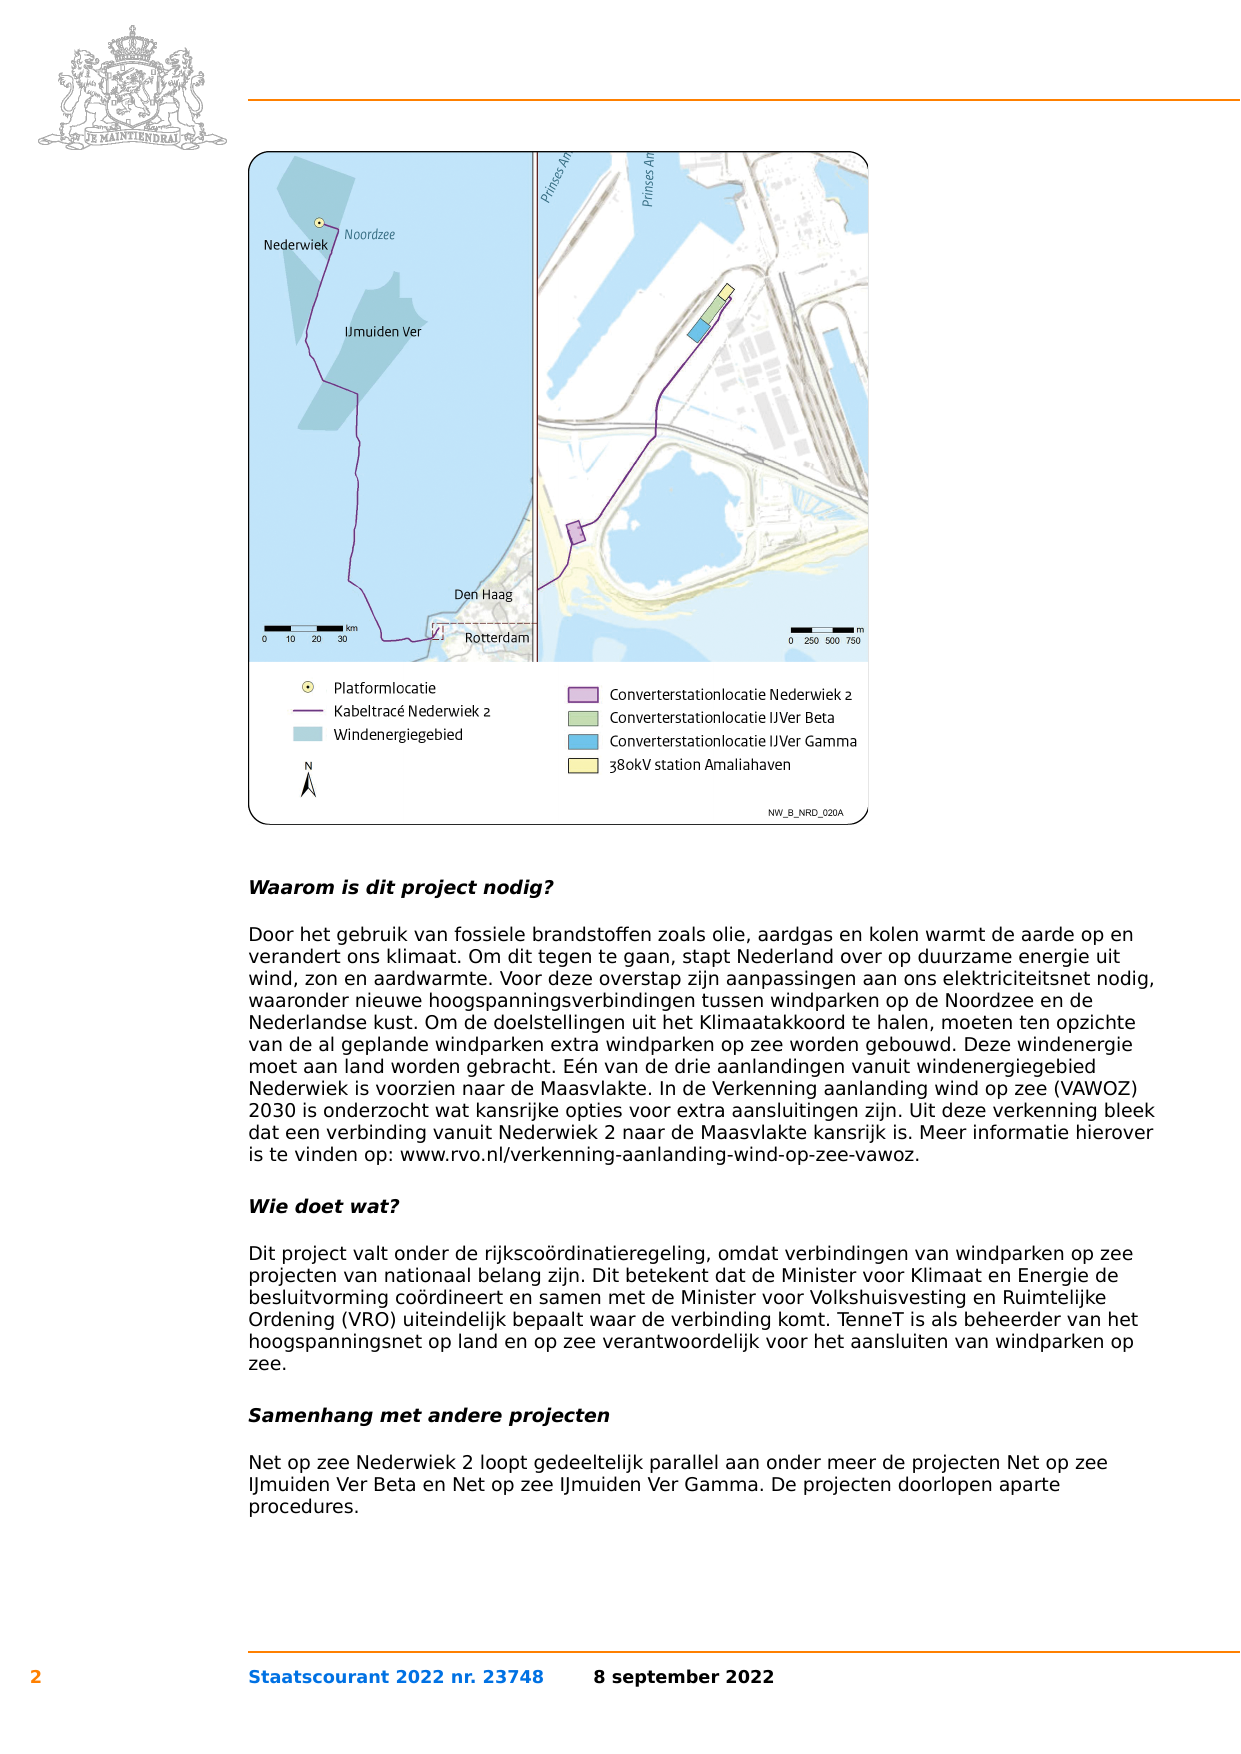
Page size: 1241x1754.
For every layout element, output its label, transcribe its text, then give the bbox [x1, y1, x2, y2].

subtitle Samenhang met andere projecten [248, 1404, 1163, 1427]
subtitle Wie doet wat? [248, 1196, 1163, 1218]
text Dit project valt onder de rijkscoördinatieregeling, omdat verbindingen van windparken op zee projecten van nationaal belang zijn. Dit betekent dat de Minister voor Klimaat en Energie de besluitvorming coördineert en samen met de Minister voor Volkshuisvesting en Ruimtelijke Ordening (VRO) uiteindelijk bepaalt waar de verbinding komt. TenneT is als beheerder van het hoogspanningsnet op land en op zee verantwoordelijk voor het aansluiten van windparken op zee. [248, 1243, 1163, 1374]
picture [38, 25, 227, 150]
text Net op zee Nederwiek 2 loopt gedeeltelijk parallel aan onder meer de projecten Net op zee IJmuiden Ver Beta en Net op zee IJmuiden Ver Gamma. De projecten doorlopen aparte procedures. [248, 1452, 1163, 1517]
text Door het gebruik van fossiele brandstoffen zoals olie, aardgas en kolen warmt de aarde op en verandert ons klimaat. Om dit tegen te gaan, stapt Nederland over op duurzame energie uit wind, zon en aardwarmte. Voor deze overstap zijn aanpassingen aan ons elektriciteitsnet nodig, waaronder nieuwe hoogspanningsverbindingen tussen windparken op de Noordzee en de Nederlandse kust. Om de doelstellingen uit het Klimaatakkoord te halen, moeten ten opzichte van de al geplande windparken extra windparken op zee worden gebouwd. Deze windenergie moet aan land worden gebracht. Eén van de drie aanlandingen vanuit windenergiegebied Nederwiek is voorzien naar de Maasvlakte. In de Verkenning aanlanding wind op zee (VAWOZ) 2030 is onderzocht wat kansrijke opties voor extra aansluitingen zijn. Uit deze verkenning bleek dat een verbinding vanuit Nederwiek 2 naar de Maasvlakte kansrijk is. Meer informatie hierover is te vinden op: www.rvo.nl/verkenning-aanlanding-wind-op-zee-vawoz. [248, 924, 1163, 1166]
subtitle Waarom is dit project nodig? [248, 877, 1163, 899]
picture [248, 151, 869, 825]
